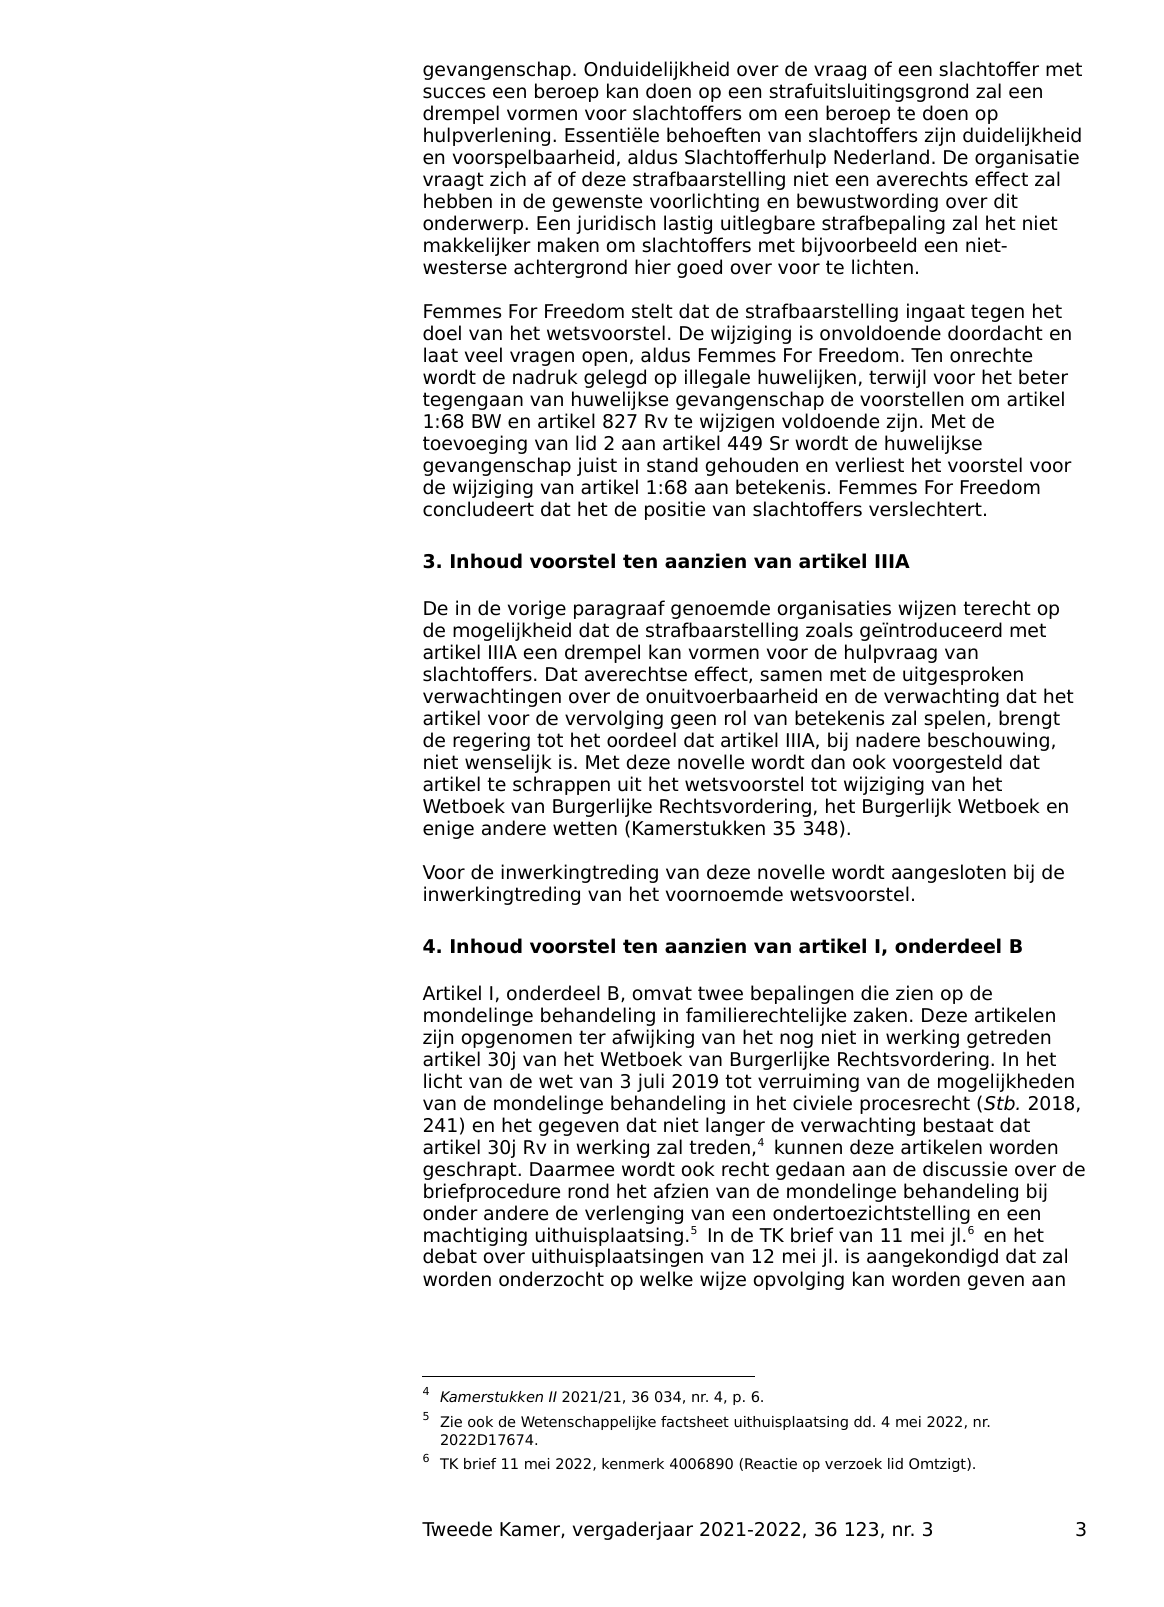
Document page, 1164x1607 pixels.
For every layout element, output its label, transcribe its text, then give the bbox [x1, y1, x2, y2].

text gevangenschap. Onduidelijkheid over de vraag of een slachtoffer met succes een beroep kan doen op een strafuitsluitingsgrond zal een drempel vormen voor slachtoffers om een beroep te doen op hulpverlening. Essentiële behoeften van slachtoffers zijn duidelijkheid en voorspelbaarheid, aldus Slachtofferhulp Nederland. De organisatie vraagt zich af of deze strafbaarstelling niet een averechts effect zal hebben in de gewenste voorlichting en bewustwording over dit onderwerp. Een juridisch lastig uitlegbare strafbepaling zal het niet makkelijker maken om slachtoffers met bijvoorbeeld een niet-westerse achtergrond hier goed over voor te lichten. [422, 59, 1087, 279]
text Artikel I, onderdeel B, omvat twee bepalingen die zien op de mondelinge behandeling in familierechtelijke zaken. Deze artikelen zijn opgenomen ter afwijking van het nog niet in werking getreden artikel 30j van het Wetboek van Burgerlijke Rechtsvordering. In het licht van de wet van 3 juli 2019 tot verruiming van de mogelijkheden van de mondelinge behandeling in het civiele procesrecht (Stb. 2018, 241) en het gegeven dat niet langer de verwachting bestaat dat artikel 30j Rv in werking zal treden, kunnen deze artikelen worden geschrapt. Daarmee wordt ook recht gedaan aan de discussie over de briefprocedure rond het afzien van de mondelinge behandeling bij onder andere de verlenging van een ondertoezichtstelling en een machtiging uithuisplaatsing. In de TK brief van 11 mei jl. en het debat over uithuisplaatsingen van 12 mei jl. is aangekondigd dat zal worden onderzocht op welke wijze opvolging kan worden geven aan [422, 983, 1087, 1290]
subtitle 4. Inhoud voorstel ten aanzien van artikel I, onderdeel B [422, 936, 1087, 958]
text TK brief 11 mei 2022, kenmerk 4006890 (Reactie op verzoek lid Omtzigt). [422, 1452, 1087, 1474]
text Kamerstukken II 2021/21, 36 034, nr. 4, p. 6. [422, 1385, 1087, 1407]
text Voor de inwerkingtreding van deze novelle wordt aangesloten bij de inwerkingtreding van het voornoemde wetsvoorstel. [422, 862, 1087, 906]
subtitle 3. Inhoud voorstel ten aanzien van artikel IIIA [422, 551, 1087, 573]
text De in de vorige paragraaf genoemde organisaties wijzen terecht op de mogelijkheid dat de strafbaarstelling zoals geïntroduceerd met artikel IIIA een drempel kan vormen voor de hulpvraag van slachtoffers. Dat averechtse effect, samen met de uitgesproken verwachtingen over de onuitvoerbaarheid en de verwachting dat het artikel voor de vervolging geen rol van betekenis zal spelen, brengt de regering tot het oordeel dat artikel IIIA, bij nadere beschouwing, niet wenselijk is. Met deze novelle wordt dan ook voorgesteld dat artikel te schrappen uit het wetsvoorstel tot wijziging van het Wetboek van Burgerlijke Rechtsvordering, het Burgerlijk Wetboek en enige andere wetten (Kamerstukken 35 348). [422, 598, 1087, 839]
text Femmes For Freedom stelt dat de strafbaarstelling ingaat tegen het doel van het wetsvoorstel. De wijziging is onvoldoende doordacht en laat veel vragen open, aldus Femmes For Freedom. Ten onrechte wordt de nadruk gelegd op illegale huwelijken, terwijl voor het beter tegengaan van huwelijkse gevangenschap de voorstellen om artikel 1:68 BW en artikel 827 Rv te wijzigen voldoende zijn. Met de toevoeging van lid 2 aan artikel 449 Sr wordt de huwelijkse gevangenschap juist in stand gehouden en verliest het voorstel voor de wijziging van artikel 1:68 aan betekenis. Femmes For Freedom concludeert dat het de positie van slachtoffers verslechtert. [422, 301, 1087, 521]
text Zie ook de Wetenschappelijke factsheet uithuisplaatsing dd. 4 mei 2022, nr. 2022D17674. [422, 1410, 1087, 1449]
